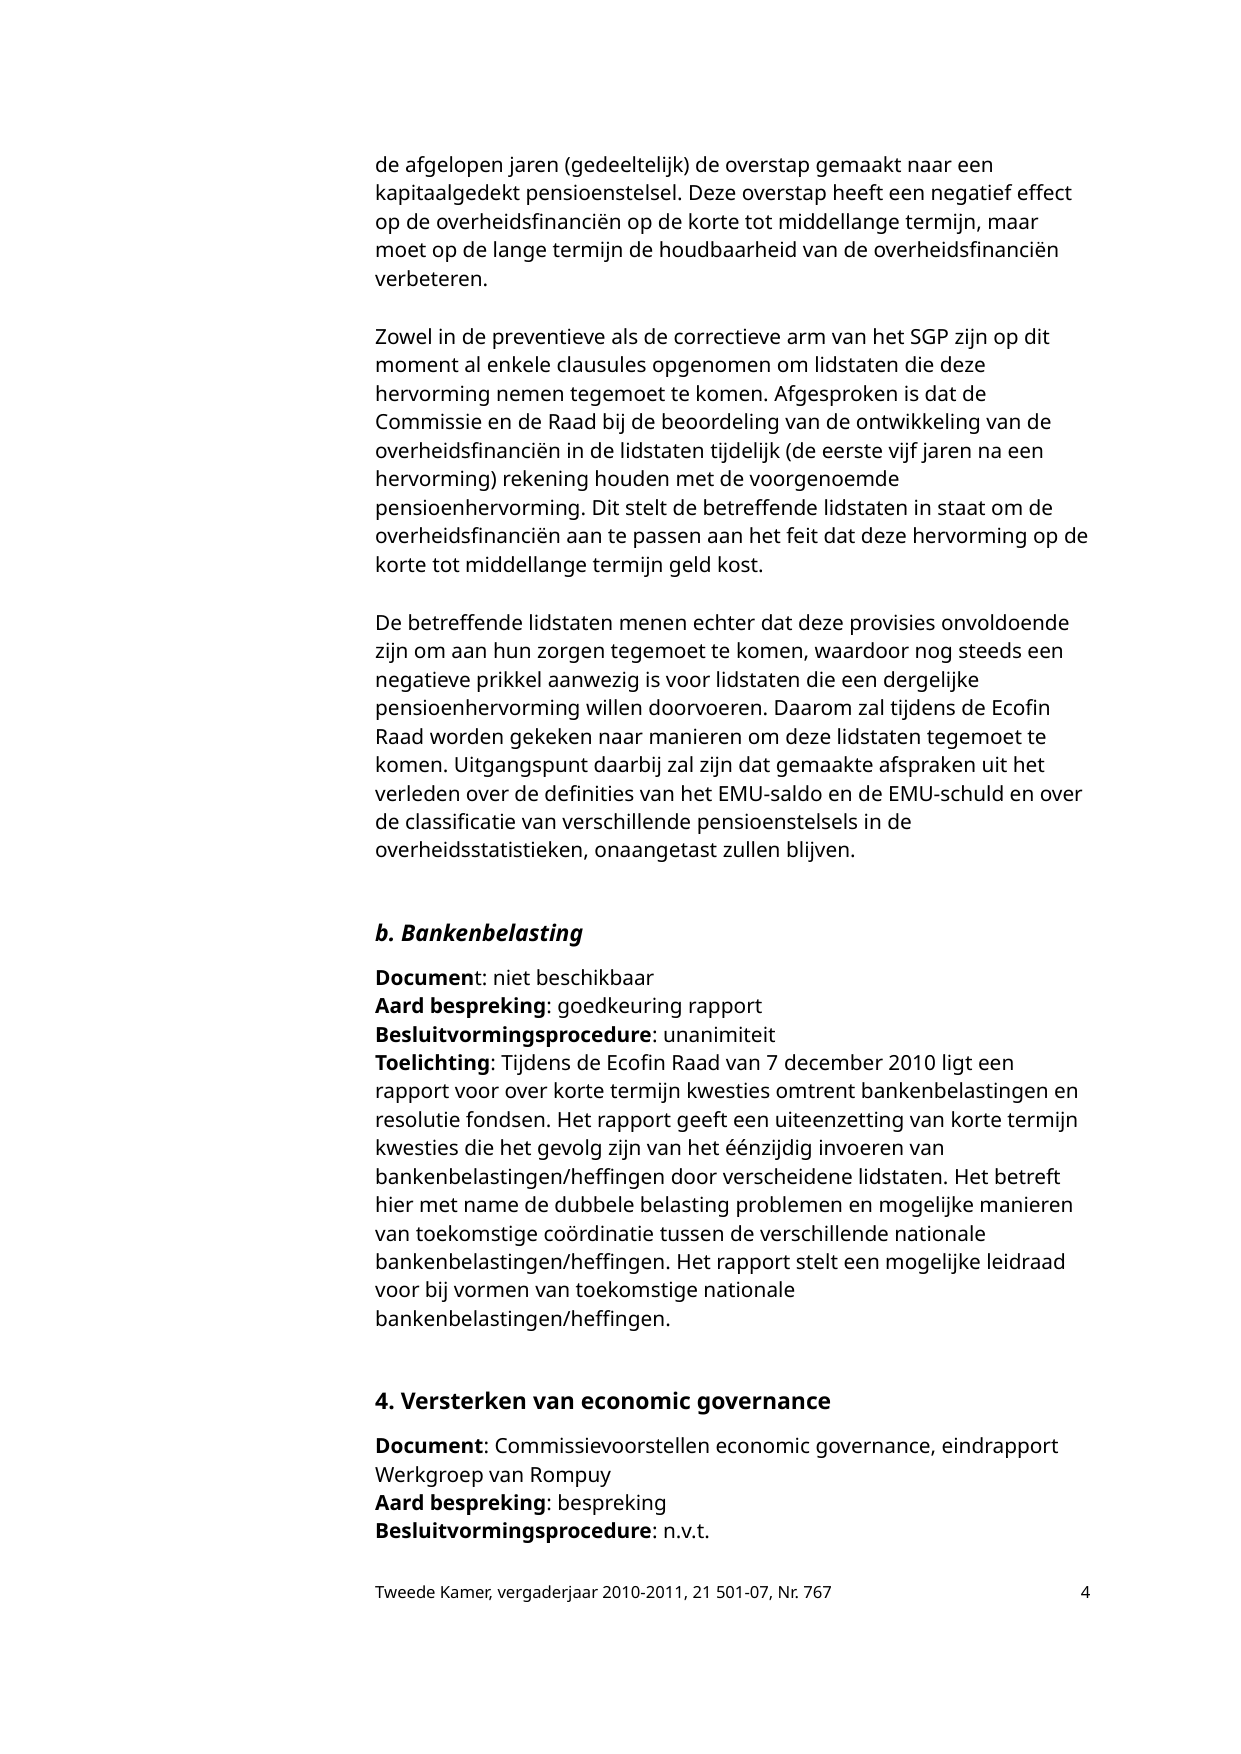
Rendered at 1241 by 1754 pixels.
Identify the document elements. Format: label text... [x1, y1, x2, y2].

text Toelichting: Tijdens de Ecofin Raad van 7 december 2010 ligt een rapport voor over korte termijn kwesties omtrent bankenbelastingen en resolutie fondsen. Het rapport geeft een uiteenzetting van korte termijn kwesties die het gevolg zijn van het éénzijdig invoeren van bankenbelastingen/heffingen door verscheidene lidstaten. Het betreft hier met name de dubbele belasting problemen en mogelijke manieren van toekomstige coördinatie tussen de verschillende nationale bankenbelastingen/heffingen. Het rapport stelt een mogelijke leidraad voor bij vormen van toekomstige nationale bankenbelastingen/heffingen. [375, 1048, 1090, 1332]
text Document: Commissievoorstellen economic governance, eindrapport Werkgroep van Rompuy [375, 1431, 1090, 1488]
text Aard bespreking: bespreking [375, 1488, 1090, 1517]
subtitle b. Bankenbelasting [375, 917, 1090, 948]
subtitle 4. Versterken van economic governance [375, 1385, 1090, 1416]
text Besluitvormingsprocedure: unanimiteit [375, 1020, 1090, 1048]
text Aard bespreking: goedkeuring rapport [375, 991, 1090, 1020]
text De betreffende lidstaten menen echter dat deze provisies onvoldoende zijn om aan hun zorgen tegemoet te komen, waardoor nog steeds een negatieve prikkel aanwezig is voor lidstaten die een dergelijke pensioenhervorming willen doorvoeren. Daarom zal tijdens de Ecofin Raad worden gekeken naar manieren om deze lidstaten tegemoet te komen. Uitgangspunt daarbij zal zijn dat gemaakte afspraken uit het verleden over de definities van het EMU-saldo en de EMU-schuld en over de classificatie van verschillende pensioenstelsels in de overheidsstatistieken, onaangetast zullen blijven. [375, 608, 1090, 864]
text Besluitvormingsprocedure: n.v.t. [375, 1517, 1090, 1545]
text Document: niet beschikbaar [375, 963, 1090, 991]
text Zowel in de preventieve als de correctieve arm van het SGP zijn op dit moment al enkele clausules opgenomen om lidstaten die deze hervorming nemen tegemoet te komen. Afgesproken is dat de Commissie en de Raad bij de beoordeling van de ontwikkeling van de overheidsfinanciën in de lidstaten tijdelijk (de eerste vijf jaren na een hervorming) rekening houden met de voorgenoemde pensioenhervorming. Dit stelt de betreffende lidstaten in staat om de overheidsfinanciën aan te passen aan het feit dat deze hervorming op de korte tot middellange termijn geld kost. [375, 322, 1090, 578]
text de afgelopen jaren (gedeeltelijk) de overstap gemaakt naar een kapitaalgedekt pensioenstelsel. Deze overstap heeft een negatief effect op de overheidsfinanciën op de korte tot middellange termijn, maar moet op de lange termijn de houdbaarheid van de overheidsfinanciën verbeteren. [375, 150, 1090, 292]
